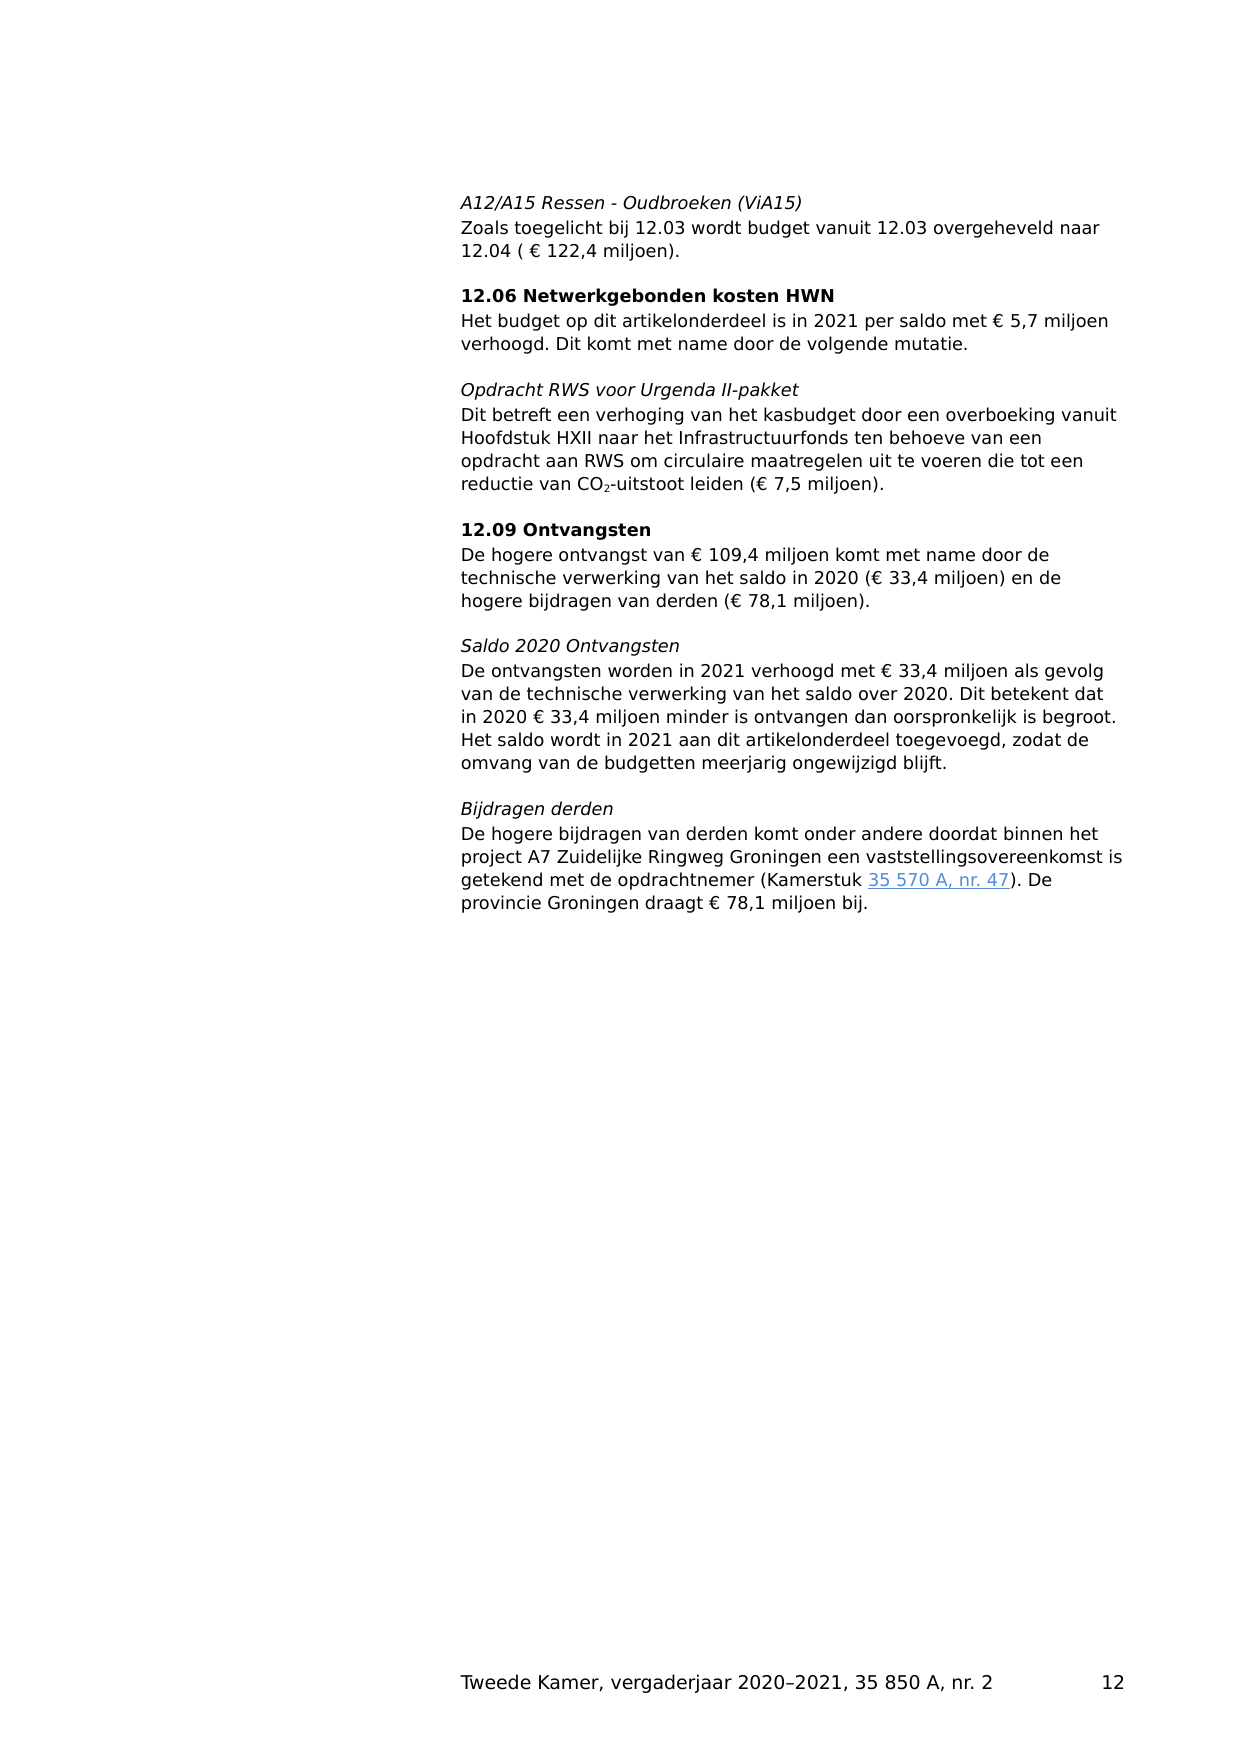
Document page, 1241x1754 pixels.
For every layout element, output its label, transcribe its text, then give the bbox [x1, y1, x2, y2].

text Opdracht RWS voor Urgenda II-pakket [461, 378, 1125, 401]
text De hogere bijdragen van derden komt onder andere doordat binnen het project A7 Zuidelijke Ringweg Groningen een vaststellingsovereenkomst is getekend met de opdrachtnemer (Kamerstuk 35 570 A, nr. 47). De provincie Groningen draagt € 78,1 miljoen bij. [461, 822, 1125, 914]
text De ontvangsten worden in 2021 verhoogd met € 33,4 miljoen als gevolg van de technische verwerking van het saldo over 2020. Dit betekent dat in 2020 € 33,4 miljoen minder is ontvangen dan oorspronkelijk is begroot. Het saldo wordt in 2021 aan dit artikelonderdeel toegevoegd, zodat de omvang van de budgetten meerjarig ongewijzigd blijft. [461, 659, 1125, 774]
text Het budget op dit artikelonderdeel is in 2021 per saldo met € 5,7 miljoen verhoogd. Dit komt met name door de volgende mutatie. [461, 309, 1125, 355]
text 12.09 Ontvangsten [461, 518, 1125, 541]
text 12.06 Netwerkgebonden kosten HWN [461, 284, 1125, 307]
text Zoals toegelicht bij 12.03 wordt budget vanuit 12.03 overgeheveld naar 12.04 ( € 122,4 miljoen). [461, 216, 1125, 262]
text De hogere ontvangst van € 109,4 miljoen komt met name door de technische verwerking van het saldo in 2020 (€ 33,4 miljoen) en de hogere bijdragen van derden (€ 78,1 miljoen). [461, 543, 1125, 612]
text Dit betreft een verhoging van het kasbudget door een overboeking vanuit Hoofdstuk HXII naar het Infrastructuurfonds ten behoeve van een opdracht aan RWS om circulaire maatregelen uit te voeren die tot een reductie van CO2-uitstoot leiden (€ 7,5 miljoen). [461, 403, 1125, 495]
text A12/A15 Ressen - Oudbroeken (ViA15) [461, 191, 1125, 214]
text Saldo 2020 Ontvangsten [461, 634, 1125, 657]
text Bijdragen derden [461, 797, 1125, 820]
